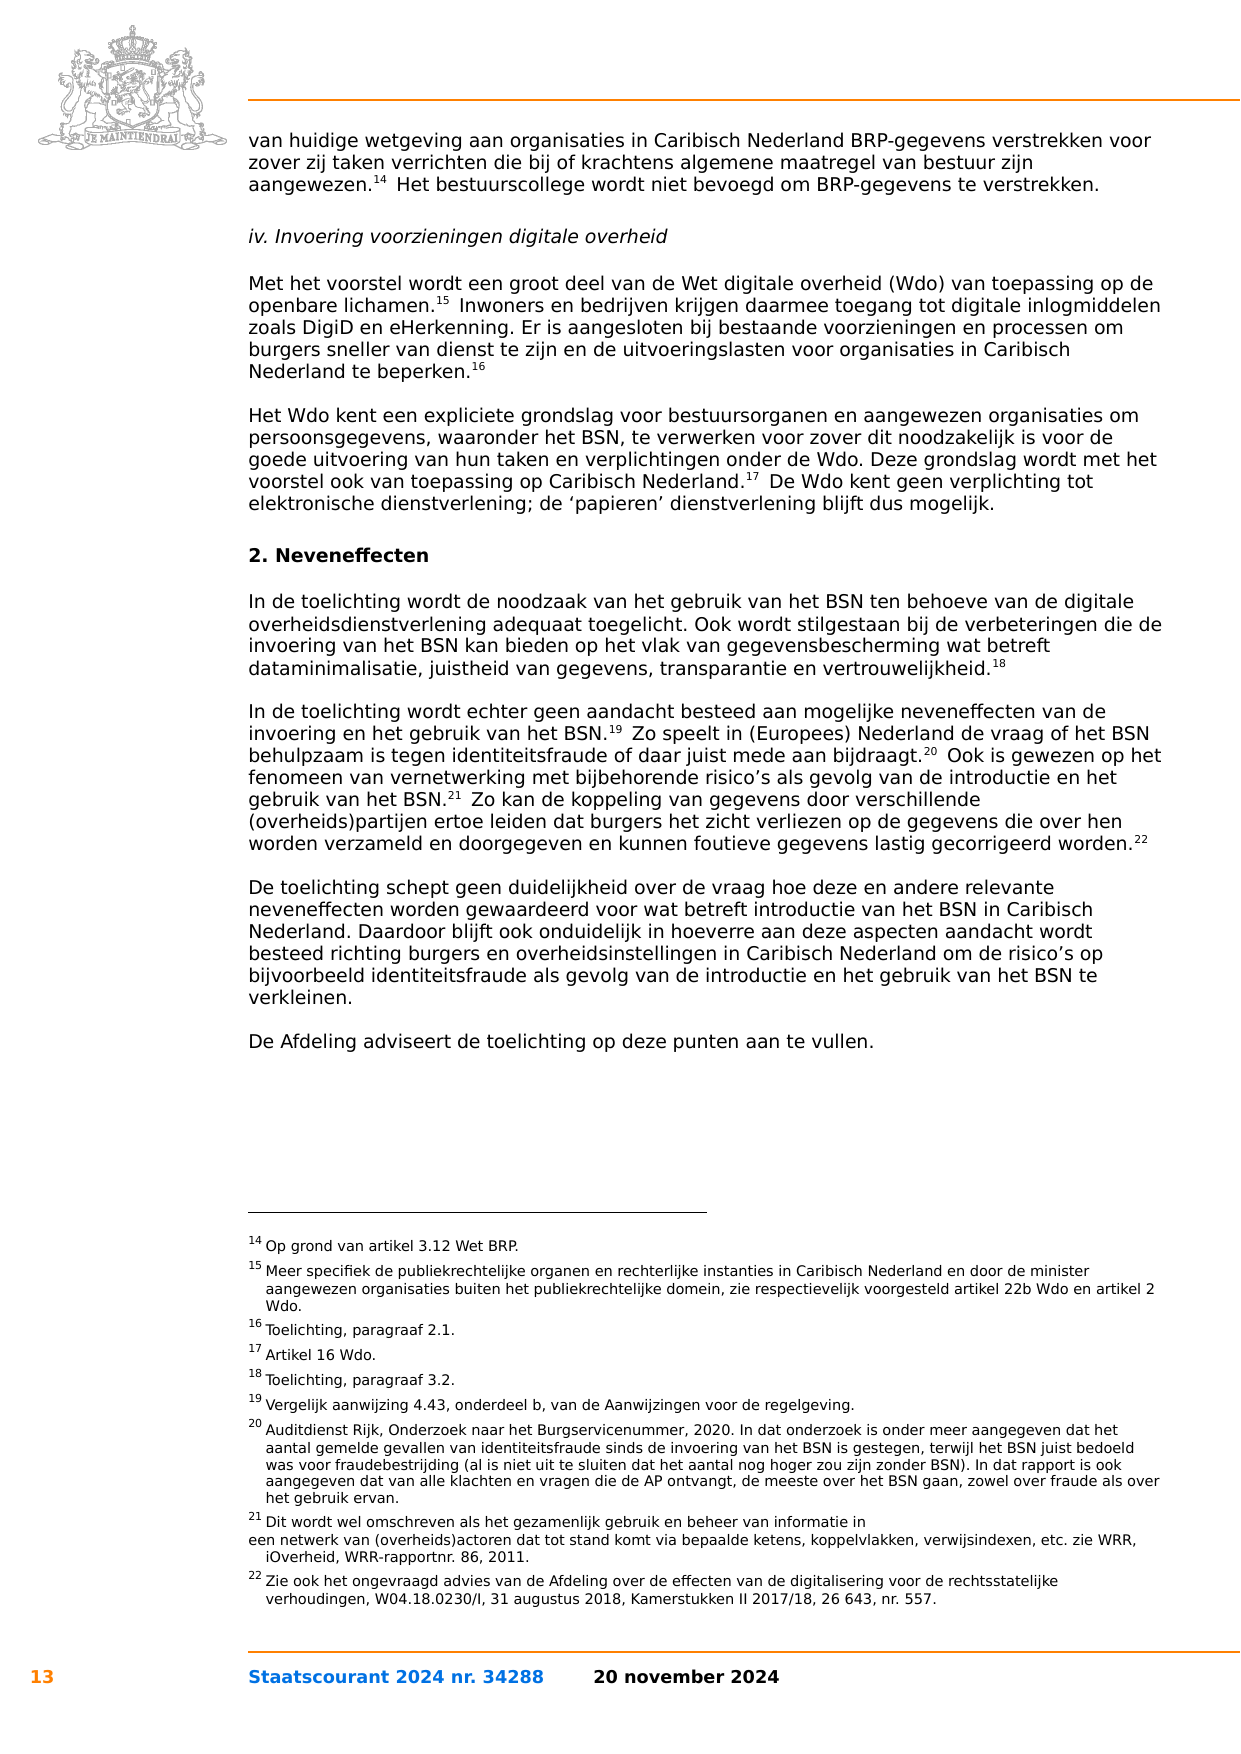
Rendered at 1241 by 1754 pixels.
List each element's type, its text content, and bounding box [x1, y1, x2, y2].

text In de toelichting wordt de noodzaak van het gebruik van het BSN ten behoeve van de digitale overheidsdienstverlening adequaat toegelicht. Ook wordt stilgestaan bij de verbeteringen die de invoering van het BSN kan bieden op het vlak van gegevensbescherming wat betreft dataminimalisatie, juistheid van gegevens, transparantie en vertrouwelijkheid. [248, 591, 1163, 679]
text Toelichting, paragraaf 3.2. [248, 1368, 1163, 1390]
subtitle iv. Invoering voorzieningen digitale overheid [248, 226, 1163, 248]
text van huidige wetgeving aan organisaties in Caribisch Nederland BRP-gegevens verstrekken voor zover zij taken verrichten die bij of krachtens algemene maatregel van bestuur zijn aangewezen. Het bestuurscollege wordt niet bevoegd om BRP-gegevens te verstrekken. [248, 130, 1163, 196]
text Op grond van artikel 3.12 Wet BRP. [248, 1234, 1163, 1256]
text Meer specifiek de publiekrechtelijke organen en rechterlijke instanties in Caribisch Nederland en door de minister aangewezen organisaties buiten het publiekrechtelijke domein, zie respectievelijk voorgesteld artikel 22b Wdo en artikel 2 Wdo. [248, 1259, 1163, 1315]
text Dit wordt wel omschreven als het gezamenlijk gebruik en beheer van informatie in [248, 1510, 1163, 1532]
text Artikel 16 Wdo. [248, 1343, 1163, 1365]
text De toelichting schept geen duidelijkheid over de vraag hoe deze en andere relevante neveneffecten worden gewaardeerd voor wat betreft introductie van het BSN in Caribisch Nederland. Daardoor blijft ook onduidelijk in hoeverre aan deze aspecten aandacht wordt besteed richting burgers en overheidsinstellingen in Caribisch Nederland om de risico’s op bijvoorbeeld identiteitsfraude als gevolg van de introductie en het gebruik van het BSN te verkleinen. [248, 877, 1163, 1009]
picture [38, 25, 227, 150]
text Vergelijk aanwijzing 4.43, onderdeel b, van de Aanwijzingen voor de regelgeving. [248, 1393, 1163, 1415]
text een netwerk van (overheids)actoren dat tot stand komt via bepaalde ketens, koppelvlakken, verwijsindexen, etc. zie WRR, iOverheid, WRR-rapportnr. 86, 2011. [248, 1532, 1163, 1566]
text Met het voorstel wordt een groot deel van de Wet digitale overheid (Wdo) van toepassing op de openbare lichamen. Inwoners en bedrijven krijgen daarmee toegang tot digitale inlogmiddelen zoals DigiD en eHerkenning. Er is aangesloten bij bestaande voorzieningen en processen om burgers sneller van dienst te zijn en de uitvoeringslasten voor organisaties in Caribisch Nederland te beperken. [248, 273, 1163, 383]
subtitle 2. Neveneffecten [248, 544, 1163, 566]
text Toelichting, paragraaf 2.1. [248, 1318, 1163, 1340]
text In de toelichting wordt echter geen aandacht besteed aan mogelijke neveneffecten van de invoering en het gebruik van het BSN. Zo speelt in (Europees) Nederland de vraag of het BSN behulpzaam is tegen identiteitsfraude of daar juist mede aan bijdraagt. Ook is gewezen op het fenomeen van vernetwerking met bijbehorende risico’s als gevolg van de introductie en het gebruik van het BSN. Zo kan de koppeling van gegevens door verschillende (overheids)partijen ertoe leiden dat burgers het zicht verliezen op de gegevens die over hen worden verzameld en doorgegeven en kunnen foutieve gegevens lastig gecorrigeerd worden. [248, 701, 1163, 855]
text Auditdienst Rijk, Onderzoek naar het Burgservicenummer, 2020. In dat onderzoek is onder meer aangegeven dat het aantal gemelde gevallen van identiteitsfraude sinds de invoering van het BSN is gestegen, terwijl het BSN juist bedoeld was voor fraudebestrijding (al is niet uit te sluiten dat het aantal nog hoger zou zijn zonder BSN). In dat rapport is ook aangegeven dat van alle klachten en vragen die de AP ontvangt, de meeste over het BSN gaan, zowel over fraude als over het gebruik ervan. [248, 1418, 1163, 1507]
text Het Wdo kent een expliciete grondslag voor bestuursorganen en aangewezen organisaties om persoonsgegevens, waaronder het BSN, te verwerken voor zover dit noodzakelijk is voor de goede uitvoering van hun taken en verplichtingen onder de Wdo. Deze grondslag wordt met het voorstel ook van toepassing op Caribisch Nederland. De Wdo kent geen verplichting tot elektronische dienstverlening; de ‘papieren’ dienstverlening blijft dus mogelijk. [248, 404, 1163, 514]
text De Afdeling adviseert de toelichting op deze punten aan te vullen. [248, 1031, 1163, 1053]
text Zie ook het ongevraagd advies van de Afdeling over de effecten van de digitalisering voor de rechtsstatelijke verhoudingen, W04.18.0230/I, 31 augustus 2018, Kamerstukken II 2017/18, 26 643, nr. 557. [248, 1569, 1163, 1608]
